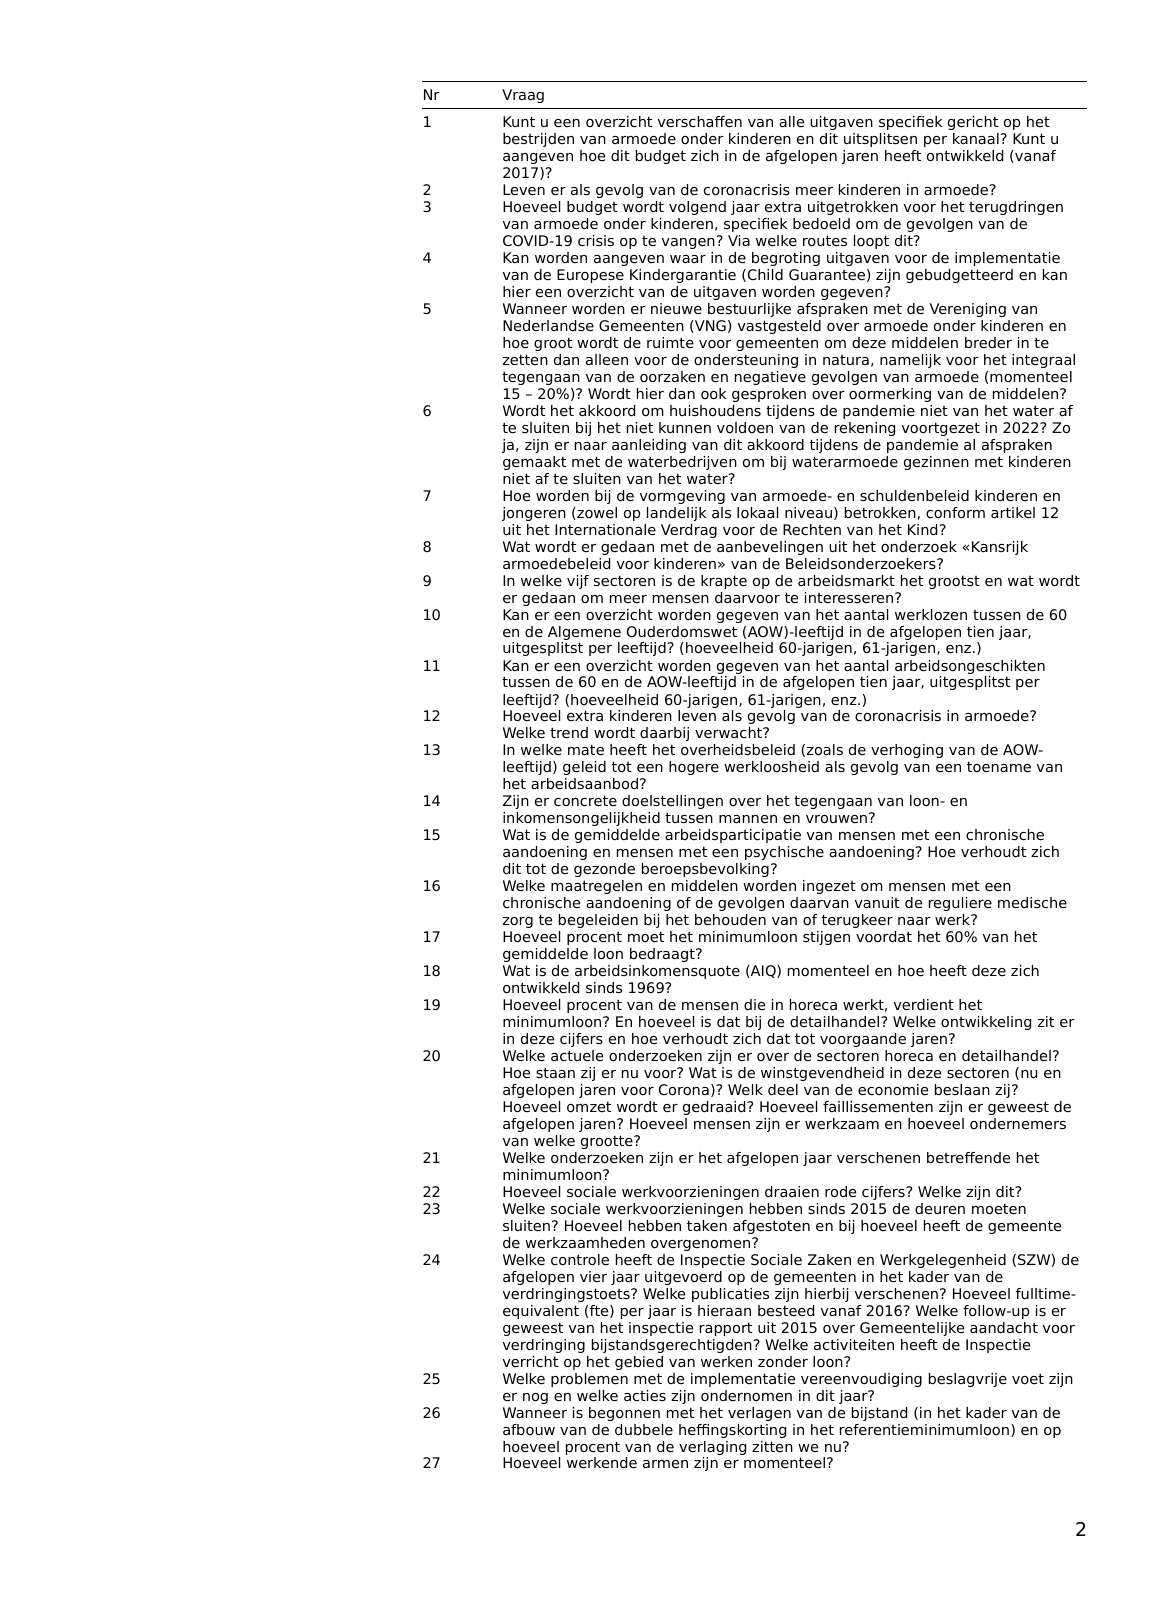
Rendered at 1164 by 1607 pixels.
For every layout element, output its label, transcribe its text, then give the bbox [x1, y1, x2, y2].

table_cell 26 [422, 1405, 496, 1455]
table_cell Leven er als gevolg van de coronacrisis meer kinderen in armoede? [496, 182, 1087, 199]
table_cell Hoeveel procent van de mensen die in horeca werkt, verdient het minimumloon? En hoeveel is dat bij de detailhandel? Welke ontwikkeling zit er in deze cijfers en hoe verhoudt zich dat tot voorgaande jaren? [496, 997, 1087, 1048]
table_cell 4 [422, 250, 496, 301]
table_cell Kan er een overzicht worden gegeven van het aantal arbeidsongeschikten tussen de 60 en de AOW-leeftijd in de afgelopen tien jaar, uitgesplitst per leeftijd? (hoeveelheid 60-jarigen, 61-jarigen, enz.) [496, 658, 1087, 708]
table_cell 1 [422, 109, 496, 182]
table_cell Kan er een overzicht worden gegeven van het aantal werklozen tussen de 60 en de Algemene Ouderdomswet (AOW)-leeftijd in de afgelopen tien jaar, uitgesplitst per leeftijd? (hoeveelheid 60-jarigen, 61-jarigen, enz.) [496, 606, 1087, 657]
table_cell 27 [422, 1455, 496, 1472]
table_cell 2 [422, 182, 496, 199]
table_cell 22 [422, 1184, 496, 1201]
table_cell 16 [422, 878, 496, 929]
table_cell Wordt het akkoord om huishoudens tijdens de pandemie niet van het water af te sluiten bij het niet kunnen voldoen van de rekening voortgezet in 2022? Zo ja, zijn er naar aanleiding van dit akkoord tijdens de pandemie al afspraken gemaakt met de waterbedrijven om bij waterarmoede gezinnen met kinderen niet af te sluiten van het water? [496, 403, 1087, 488]
table_cell 3 [422, 199, 496, 250]
table_cell 20 [422, 1048, 496, 1150]
table_cell 24 [422, 1252, 496, 1371]
table_cell Welke controle heeft de Inspectie Sociale Zaken en Werkgelegenheid (SZW) de afgelopen vier jaar uitgevoerd op de gemeenten in het kader van de verdringingstoets? Welke publicaties zijn hierbij verschenen? Hoeveel fulltime-equivalent (fte) per jaar is hieraan besteed vanaf 2016? Welke follow-up is er geweest van het inspectie rapport uit 2015 over Gemeentelijke aandacht voor verdringing bijstandsgerechtigden? Welke activiteiten heeft de Inspectie verricht op het gebied van werken zonder loon? [496, 1252, 1087, 1371]
table_cell In welke vijf sectoren is de krapte op de arbeidsmarkt het grootst en wat wordt er gedaan om meer mensen daarvoor te interesseren? [496, 573, 1087, 606]
table_cell 18 [422, 963, 496, 997]
table_cell Wat wordt er gedaan met de aanbevelingen uit het onderzoek «Kansrijk armoedebeleid voor kinderen» van de Beleidsonderzoekers? [496, 539, 1087, 572]
table_cell Wat is de gemiddelde arbeidsparticipatie van mensen met een chronische aandoening en mensen met een psychische aandoening? Hoe verhoudt zich dit tot de gezonde beroepsbevolking? [496, 827, 1087, 878]
table_cell Welke problemen met de implementatie vereenvoudiging beslagvrije voet zijn er nog en welke acties zijn ondernomen in dit jaar? [496, 1371, 1087, 1404]
table_cell 8 [422, 539, 496, 572]
table_cell Hoeveel werkende armen zijn er momenteel? [496, 1455, 1087, 1472]
table_cell Hoe worden bij de vormgeving van armoede- en schuldenbeleid kinderen en jongeren (zowel op landelijk als lokaal niveau) betrokken, conform artikel 12 uit het Internationale Verdrag voor de Rechten van het Kind? [496, 488, 1087, 538]
table_cell Hoeveel budget wordt volgend jaar extra uitgetrokken voor het terugdringen van armoede onder kinderen, specifiek bedoeld om de gevolgen van de COVID-19 crisis op te vangen? Via welke routes loopt dit? [496, 199, 1087, 250]
table_cell 5 [422, 301, 496, 403]
table_cell Wat is de arbeidsinkomensquote (AIQ) momenteel en hoe heeft deze zich ontwikkeld sinds 1969? [496, 963, 1087, 997]
table_cell Welke onderzoeken zijn er het afgelopen jaar verschenen betreffende het minimumloon? [496, 1150, 1087, 1184]
table_cell Hoeveel sociale werkvoorzieningen draaien rode cijfers? Welke zijn dit? [496, 1184, 1087, 1201]
table_cell Zijn er concrete doelstellingen over het tegengaan van loon- en inkomensongelijkheid tussen mannen en vrouwen? [496, 793, 1087, 827]
table_cell Welke sociale werkvoorzieningen hebben sinds 2015 de deuren moeten sluiten? Hoeveel hebben taken afgestoten en bij hoeveel heeft de gemeente de werkzaamheden overgenomen? [496, 1201, 1087, 1252]
table_cell Wanneer worden er nieuwe bestuurlijke afspraken met de Vereniging van Nederlandse Gemeenten (VNG) vastgesteld over armoede onder kinderen en hoe groot wordt de ruimte voor gemeenten om deze middelen breder in te zetten dan alleen voor de ondersteuning in natura, namelijk voor het integraal tegengaan van de oorzaken en negatieve gevolgen van armoede (momenteel 15 – 20%)? Wordt hier dan ook gesproken over oormerking van de middelen? [496, 301, 1087, 403]
table_cell 11 [422, 658, 496, 708]
table_cell 6 [422, 403, 496, 488]
table_cell 19 [422, 997, 496, 1048]
table_cell Kunt u een overzicht verschaffen van alle uitgaven specifiek gericht op het bestrijden van armoede onder kinderen en dit uitsplitsen per kanaal? Kunt u aangeven hoe dit budget zich in de afgelopen jaren heeft ontwikkeld (vanaf 2017)? [496, 109, 1087, 182]
table_cell 15 [422, 827, 496, 878]
table_cell In welke mate heeft het overheidsbeleid (zoals de verhoging van de AOW-leeftijd) geleid tot een hogere werkloosheid als gevolg van een toename van het arbeidsaanbod? [496, 742, 1087, 793]
table_cell Welke actuele onderzoeken zijn er over de sectoren horeca en detailhandel? Hoe staan zij er nu voor? Wat is de winstgevendheid in deze sectoren (nu en afgelopen jaren voor Corona)? Welk deel van de economie beslaan zij? Hoeveel omzet wordt er gedraaid? Hoeveel faillissementen zijn er geweest de afgelopen jaren? Hoeveel mensen zijn er werkzaam en hoeveel ondernemers van welke grootte? [496, 1048, 1087, 1150]
table_cell 25 [422, 1371, 496, 1404]
table_cell 21 [422, 1150, 496, 1184]
table_cell Wanneer is begonnen met het verlagen van de bijstand (in het kader van de afbouw van de dubbele heffingskorting in het referentieminimumloon) en op hoeveel procent van de verlaging zitten we nu? [496, 1405, 1087, 1455]
table_cell 14 [422, 793, 496, 827]
table_cell 10 [422, 606, 496, 657]
table_cell 17 [422, 929, 496, 963]
table_cell 13 [422, 742, 496, 793]
table_header Vraag [496, 82, 1087, 108]
table_cell Hoeveel procent moet het minimumloon stijgen voordat het 60% van het gemiddelde loon bedraagt? [496, 929, 1087, 963]
table_cell 12 [422, 708, 496, 742]
table_cell Welke maatregelen en middelen worden ingezet om mensen met een chronische aandoening of de gevolgen daarvan vanuit de reguliere medische zorg te begeleiden bij het behouden van of terugkeer naar werk? [496, 878, 1087, 929]
table_cell Kan worden aangeven waar in de begroting uitgaven voor de implementatie van de Europese Kindergarantie (Child Guarantee) zijn gebudgetteerd en kan hier een overzicht van de uitgaven worden gegeven? [496, 250, 1087, 301]
table_cell Hoeveel extra kinderen leven als gevolg van de coronacrisis in armoede? Welke trend wordt daarbij verwacht? [496, 708, 1087, 742]
table_header Nr [422, 82, 496, 108]
table_cell 23 [422, 1201, 496, 1252]
table_cell 9 [422, 573, 496, 606]
table_cell 7 [422, 488, 496, 538]
